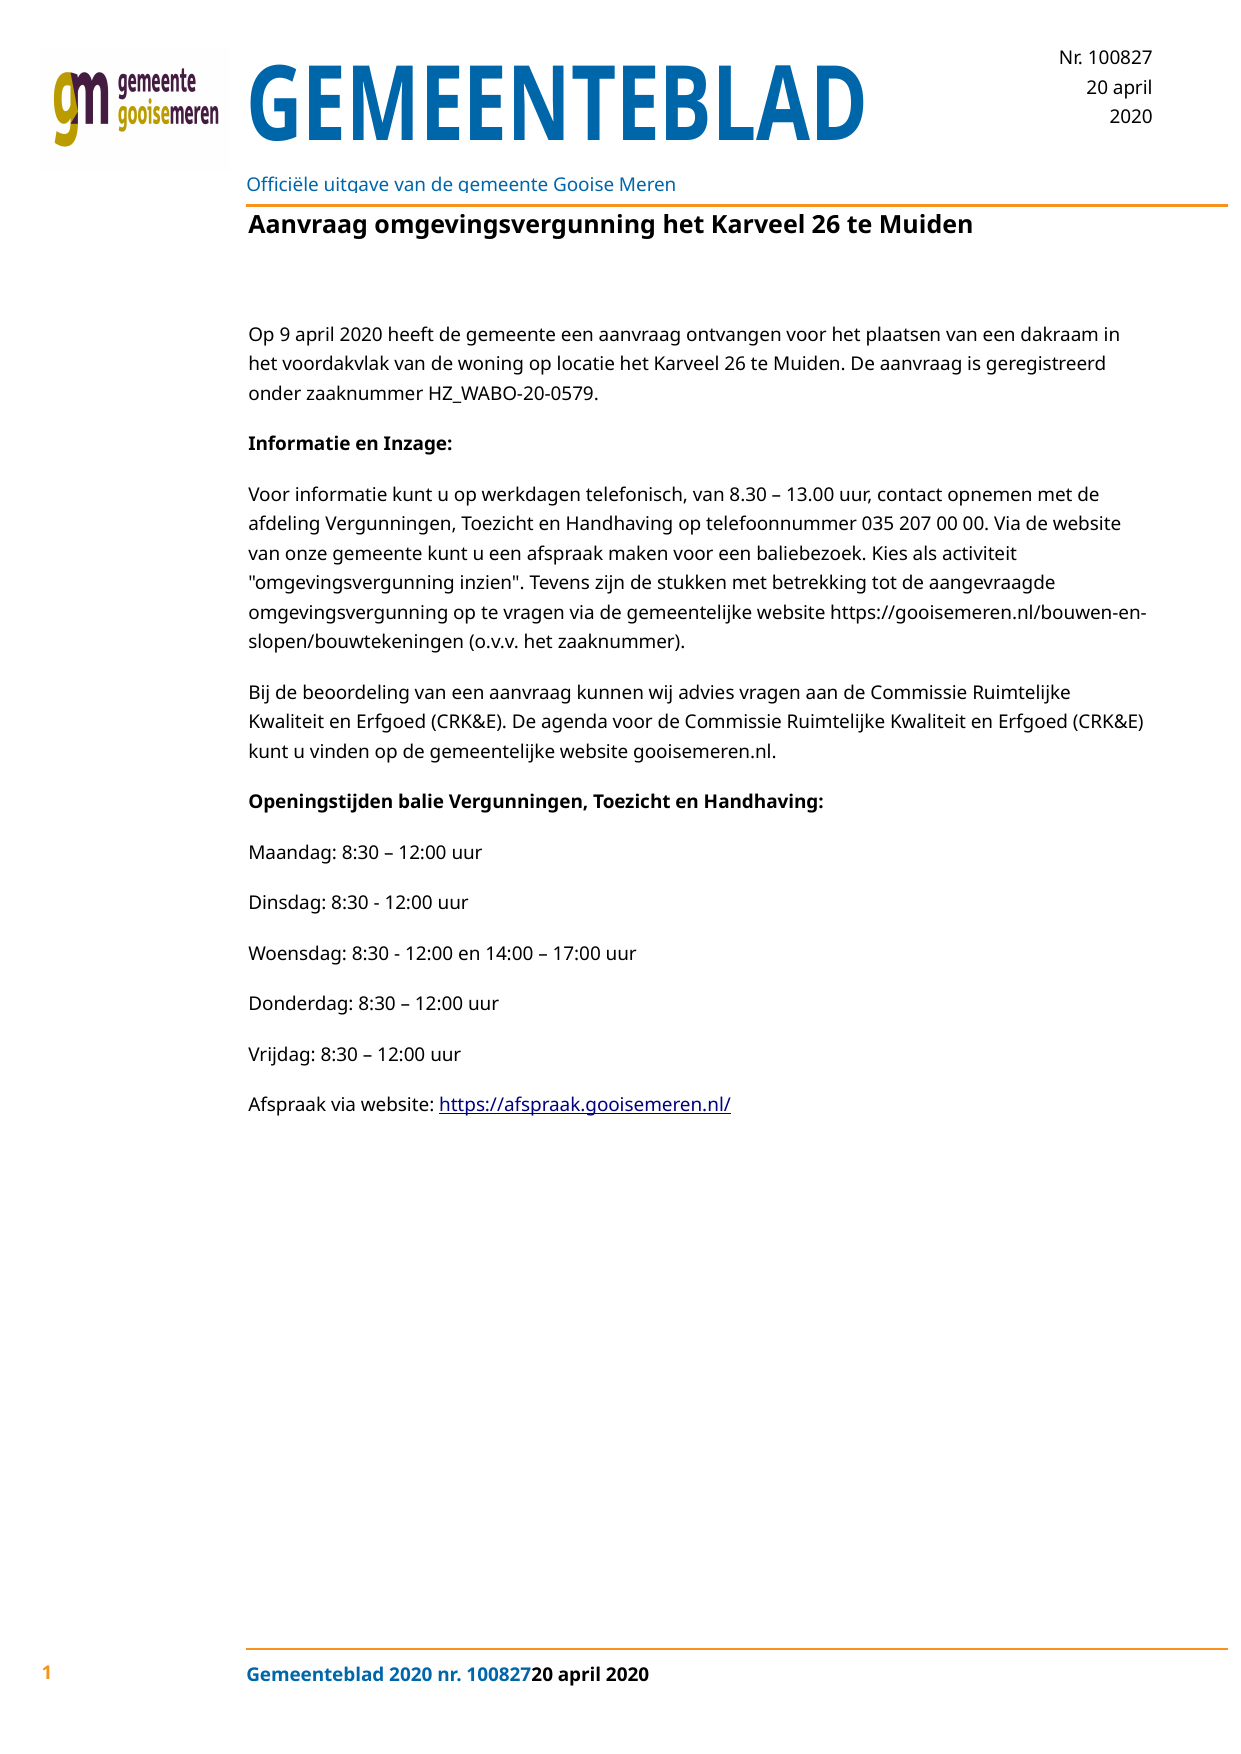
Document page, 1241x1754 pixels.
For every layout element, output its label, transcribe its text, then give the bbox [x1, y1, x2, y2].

text Voor informatie kunt u op werkdagen telefonisch, van 8.30 – 13.00 uur, contact opnemen met de afdeling Vergunningen, Toezicht en Handhaving op telefoonnummer 035 207 00 00. Via de website van onze gemeente kunt u een afspraak maken voor een baliebezoek. Kies als activiteit "omgevingsvergunning inzien". Tevens zijn de stukken met betrekking tot de aangevraagde omgevingsvergunning op te vragen via de gemeentelijke website https://gooisemeren.nl/bouwen-en-slopen/bouwtekeningen (o.v.v. het zaaknummer). [248, 481, 1152, 654]
text Openingstijden balie Vergunningen, Toezicht en Handhaving: [248, 789, 1152, 814]
text Vrijdag: 8:30 – 12:00 uur [248, 1041, 1152, 1066]
text Bij de beoordeling van een aanvraag kunnen wij advies vragen aan de Commissie Ruimtelijke Kwaliteit en Erfgoed (CRK&E). De agenda voor de Commissie Ruimtelijke Kwaliteit en Erfgoed (CRK&E) kunt u vinden op de gemeentelijke website gooisemeren.nl. [248, 679, 1152, 764]
text Woensdag: 8:30 - 12:00 en 14:00 – 17:00 uur [248, 940, 1152, 966]
text Informatie en Inzage: [248, 430, 1152, 456]
text Op 9 april 2020 heeft de gemeente een aanvraag ontvangen voor het plaatsen van een dakraam in het voordakvlak van de woning op locatie het Karveel 26 te Muiden. De aanvraag is geregistreerd onder zaaknummer HZ_WABO-20-0579. [248, 321, 1152, 406]
text Afspraak via website: https://afspraak.gooisemeren.nl/ [248, 1091, 1152, 1117]
text Donderdag: 8:30 – 12:00 uur [248, 990, 1152, 1016]
text Dinsdag: 8:30 - 12:00 uur [248, 889, 1152, 915]
picture [41, 47, 231, 172]
text Aanvraag omgevingsvergunning het Karveel 26 te Muiden [248, 207, 1152, 241]
text Maandag: 8:30 – 12:00 uur [248, 839, 1152, 865]
